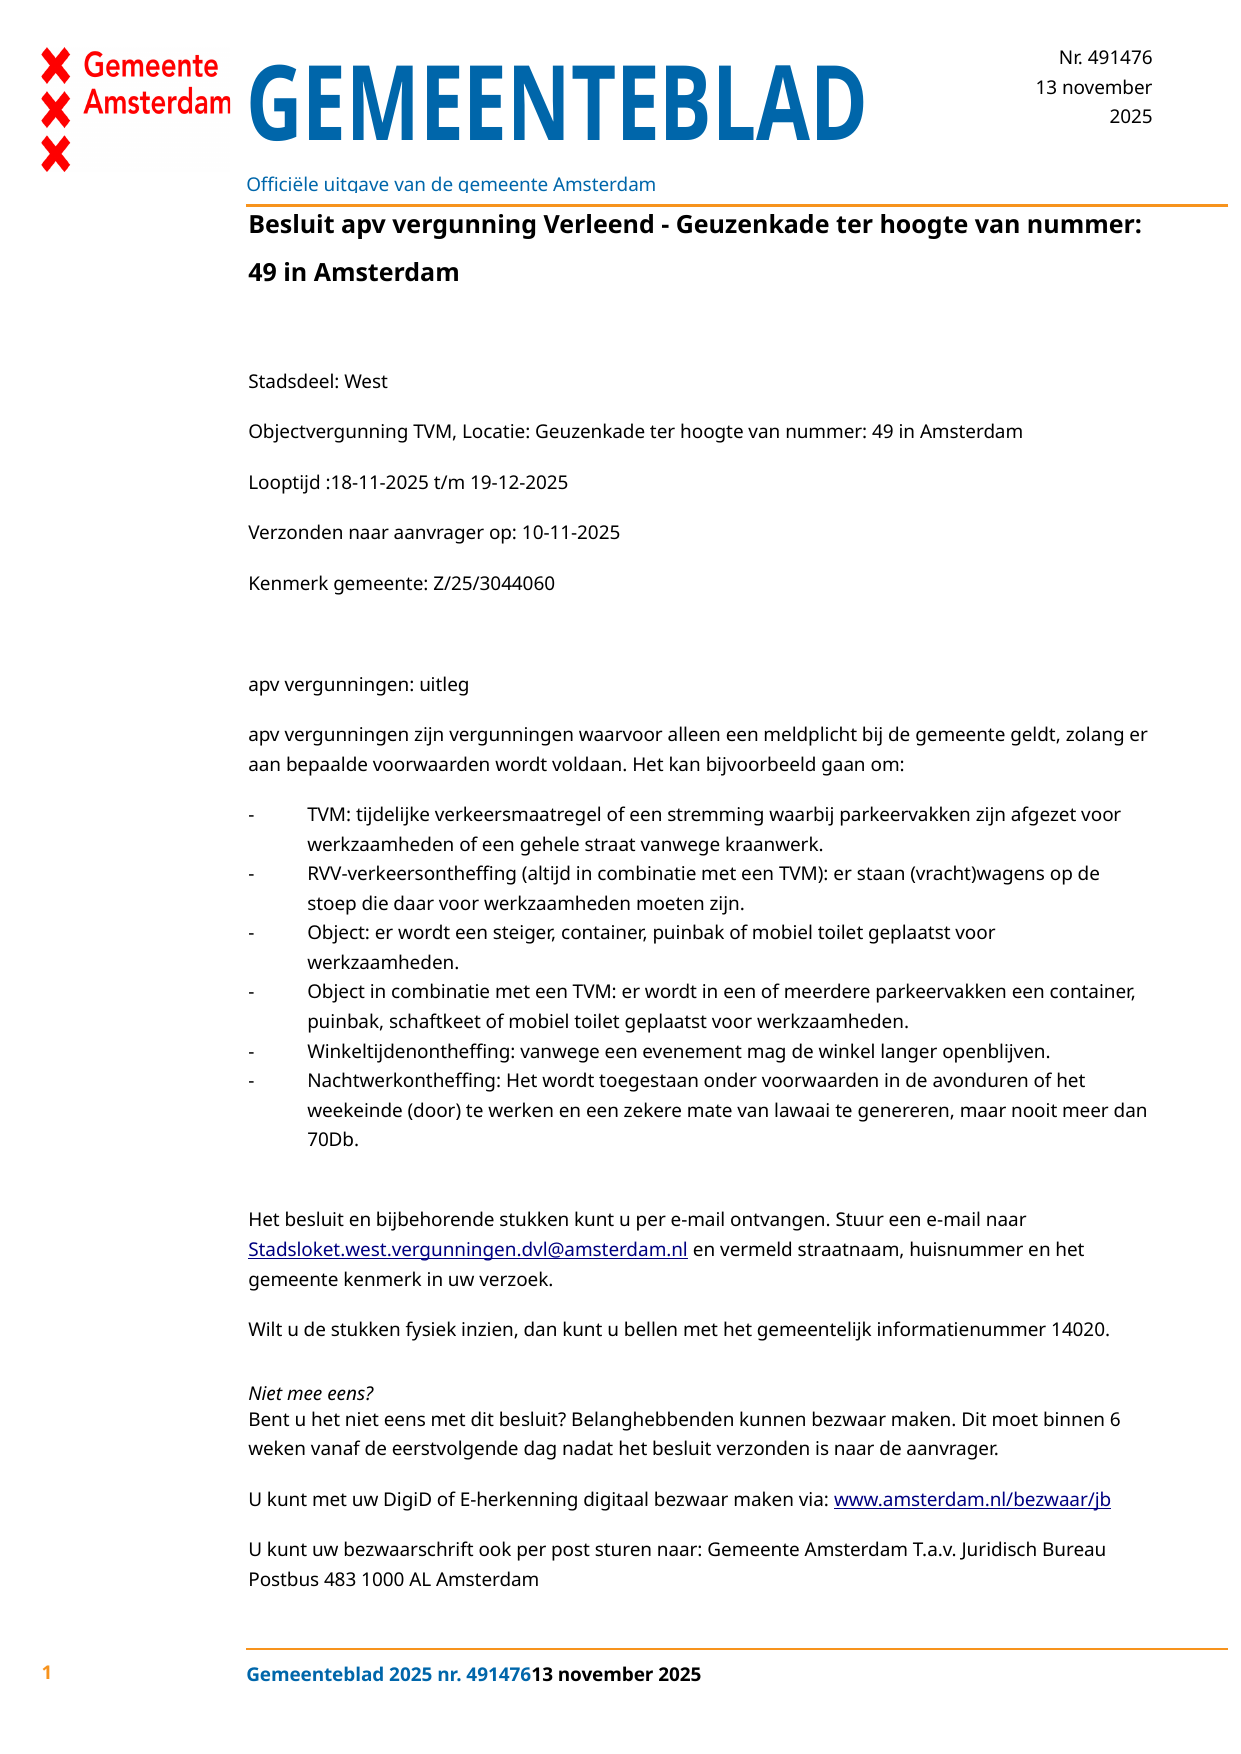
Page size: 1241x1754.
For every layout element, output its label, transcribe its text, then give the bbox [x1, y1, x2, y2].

list RVV-verkeersontheffing (altijd in combinatie met een TVM): er staan (vracht)wagens op de stoep die daar voor werkzaamheden moeten zijn. [248, 860, 1152, 916]
text apv vergunningen: uitleg [248, 671, 1152, 697]
text U kunt met uw DigiD of E-herkenning digitaal bezwaar maken via: www.amsterdam.nl/bezwaar/jb [248, 1486, 1152, 1512]
list Winkeltijdenontheffing: vanwege een evenement mag de winkel langer openblijven. [248, 1038, 1152, 1064]
text Verzonden naar aanvrager op: 10-11-2025 [248, 519, 1152, 545]
text Objectvergunning TVM, Locatie: Geuzenkade ter hoogte van nummer: 49 in Amsterdam [248, 419, 1152, 444]
text Bent u het niet eens met dit besluit? Belanghebbenden kunnen bezwaar maken. Dit moet binnen 6 weken vanaf de eerstvolgende dag nadat het besluit verzonden is naar de aanvrager. [248, 1406, 1152, 1461]
picture [41, 47, 231, 172]
list Object in combinatie met een TVM: er wordt in een of meerdere parkeervakken een container, puinbak, schaftkeet of mobiel toilet geplaatst voor werkzaamheden. [248, 979, 1152, 1034]
text Kenmerk gemeente: Z/25/3044060 [248, 570, 1152, 596]
text U kunt uw bezwaarschrift ook per post sturen naar: Gemeente Amsterdam T.a.v. Juridisch Bureau Postbus 483 1000 AL Amsterdam [248, 1536, 1152, 1592]
text Looptijd :18-11-2025 t/m 19-12-2025 [248, 469, 1152, 495]
text Stadsdeel: West [248, 368, 1152, 394]
list Object: er wordt een steiger, container, puinbak of mobiel toilet geplaatst voor werkzaamheden. [248, 919, 1152, 975]
list TVM: tijdelijke verkeersmaatregel of een stremming waarbij parkeervakken zijn afgezet voor werkzaamheden of een gehele straat vanwege kraanwerk. [248, 801, 1152, 857]
text apv vergunningen zijn vergunningen waarvoor alleen een meldplicht bij de gemeente geldt, zolang er aan bepaalde voorwaarden wordt voldaan. Het kan bijvoorbeeld gaan om: [248, 721, 1152, 777]
text Besluit apv vergunning Verleend - Geuzenkade ter hoogte van nummer: 49 in Amsterdam [248, 207, 1152, 288]
text Het besluit en bijbehorende stukken kunt u per e-mail ontvangen. Stuur een e-mail naar Stadsloket.west.vergunningen.dvl@amsterdam.nl en vermeld straatnaam, huisnummer en het gemeente kenmerk in uw verzoek. [248, 1207, 1152, 1292]
text Wilt u de stukken fysiek inzien, dan kunt u bellen met het gemeentelijk informatienummer 14020. [248, 1316, 1152, 1342]
text Niet mee eens? [248, 1380, 1152, 1406]
list Nachtwerkontheffing: Het wordt toegestaan onder voorwaarden in de avonduren of het weekeinde (door) te werken en een zekere mate van lawaai te genereren, maar nooit meer dan 70Db. [248, 1067, 1152, 1152]
